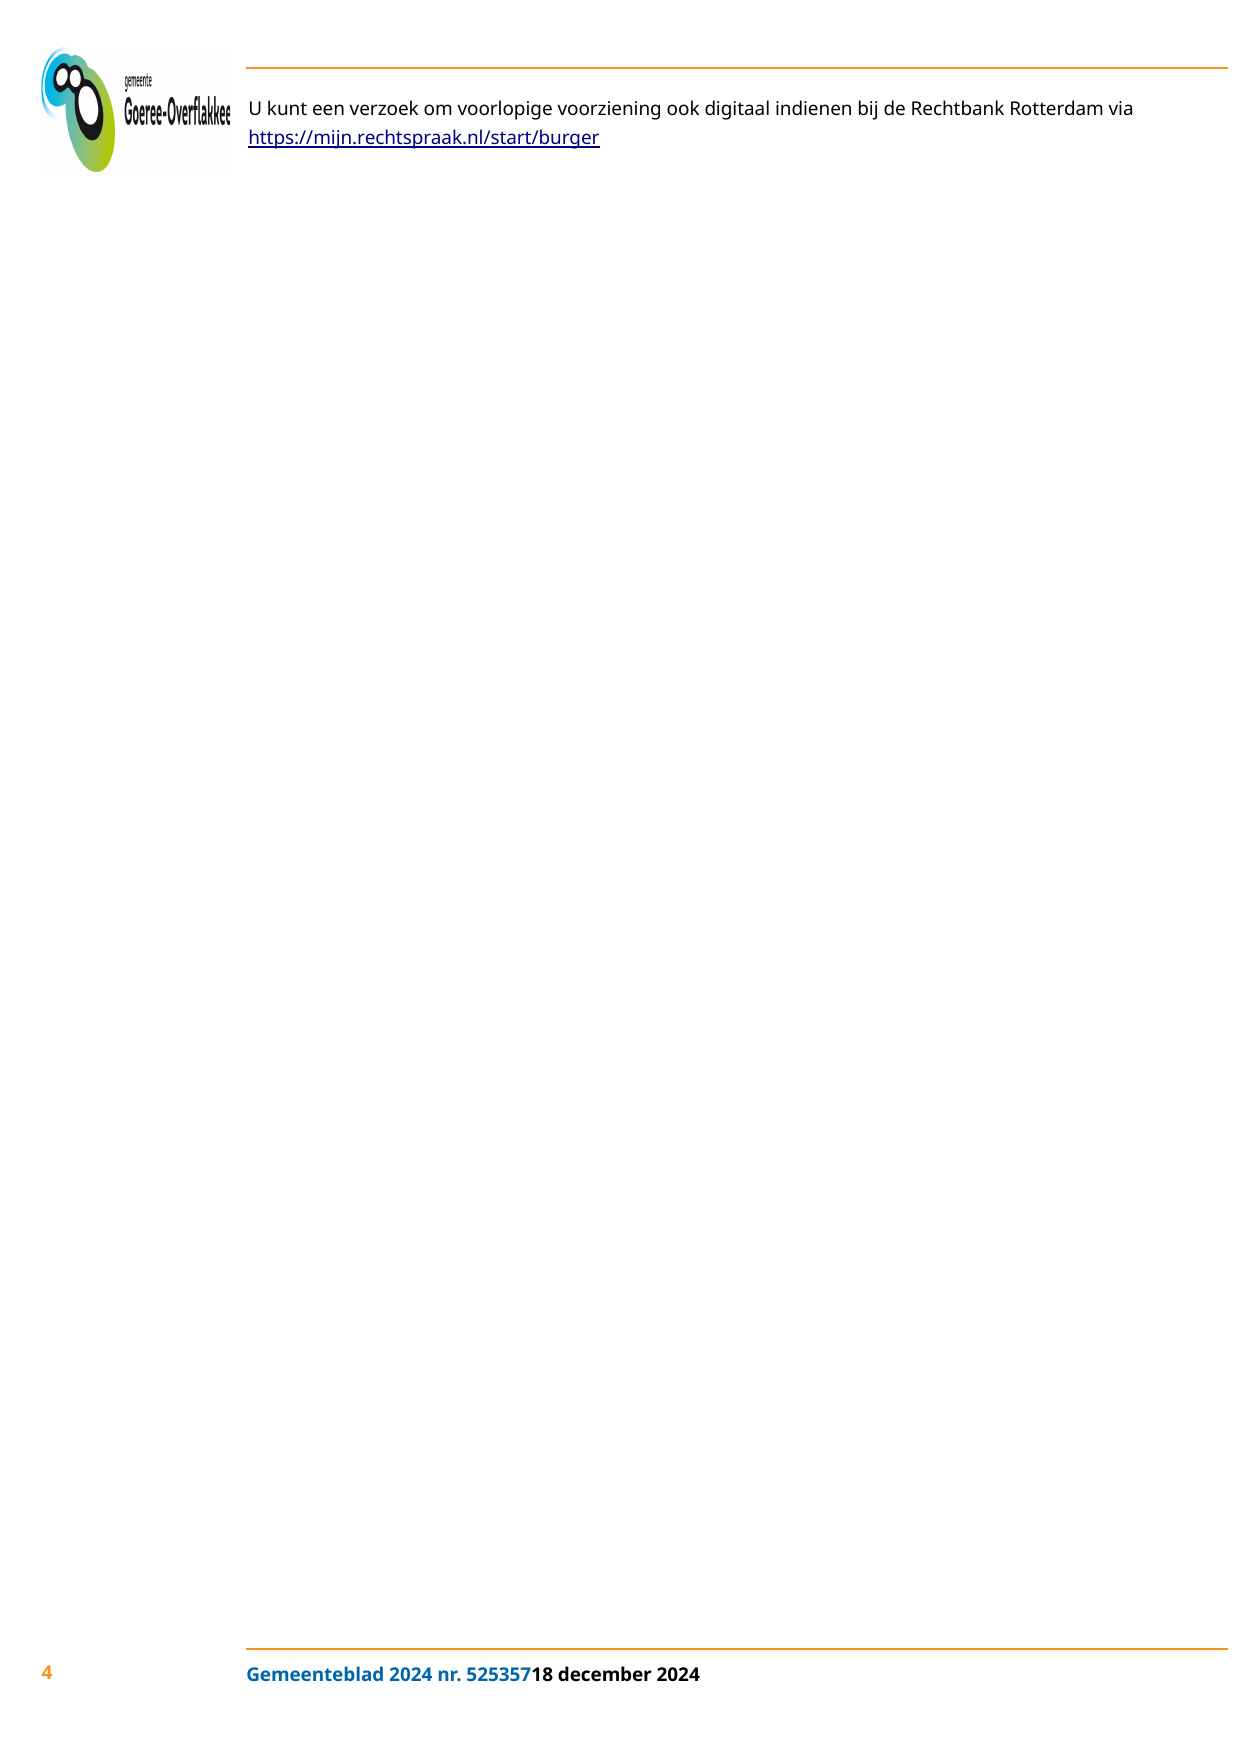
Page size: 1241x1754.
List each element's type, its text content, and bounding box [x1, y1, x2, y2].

picture [41, 47, 231, 172]
text U kunt een verzoek om voorlopige voorziening ook digitaal indienen bij de Rechtbank Rotterdam via https://mijn.rechtspraak.nl/start/burger [248, 95, 1152, 150]
